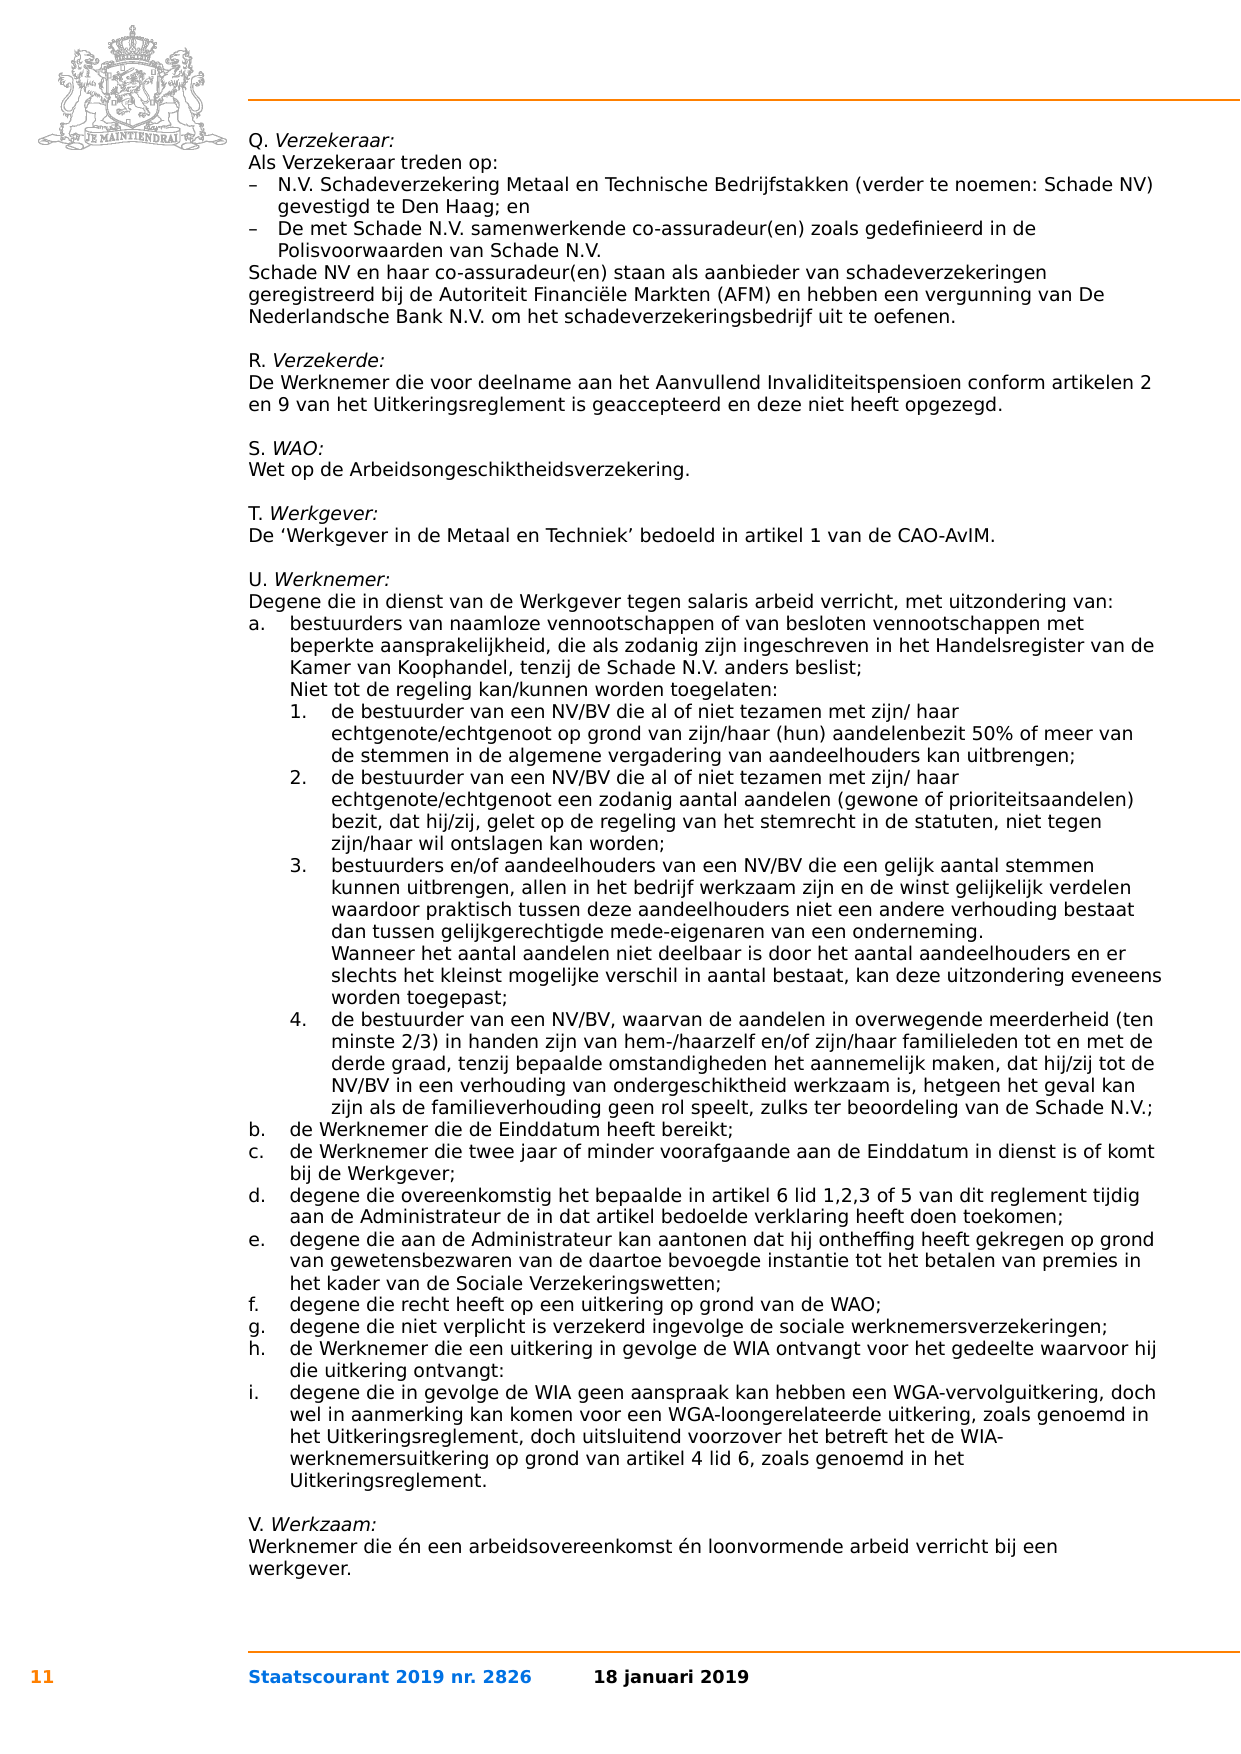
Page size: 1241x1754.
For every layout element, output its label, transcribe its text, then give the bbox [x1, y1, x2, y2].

text – N.V. Schadeverzekering Metaal en Technische Bedrijfstakken (verder te noemen: Schade NV) gevestigd te Den Haag; en [248, 174, 1163, 218]
text d. degene die overeenkomstig het bepaalde in artikel 6 lid 1,2,3 of 5 van dit reglement tijdig aan de Administrateur de in dat artikel bedoelde verklaring heeft doen toekomen; [248, 1184, 1163, 1228]
text 4. de bestuurder van een NV/BV, waarvan de aandelen in overwegende meerderheid (ten minste 2/3) in handen zijn van hem-/haarzelf en/of zijn/haar familieleden tot en met de derde graad, tenzij bepaalde omstandigheden het aannemelijk maken, dat hij/zij tot de NV/BV in een verhouding van ondergeschiktheid werkzaam is, hetgeen het geval kan zijn als de familieverhouding geen rol speelt, zulks ter beoordeling van de Schade N.V.; [289, 1009, 1163, 1118]
text 3. bestuurders en/of aandeelhouders van een NV/BV die een gelijk aantal stemmen kunnen uitbrengen, allen in het bedrijf werkzaam zijn en de winst gelijkelijk verdelen waardoor praktisch tussen deze aandeelhouders niet een andere verhouding bestaat dan tussen gelijkgerechtigde mede-eigenaren van een onderneming. [289, 855, 1163, 943]
text a. bestuurders van naamloze vennootschappen of van besloten vennootschappen met beperkte aansprakelijkheid, die als zodanig zijn ingeschreven in het Handelsregister van de Kamer van Koophandel, tenzij de Schade N.V. anders beslist; [248, 613, 1163, 679]
text h. de Werknemer die een uitkering in gevolge de WIA ontvangt voor het gedeelte waarvoor hij die uitkering ontvangt: [248, 1338, 1163, 1382]
text f. degene die recht heeft op een uitkering op grond van de WAO; [248, 1294, 1163, 1316]
text T. Werkgever: [248, 503, 1163, 525]
text Werknemer die én een arbeidsovereenkomst én loonvormende arbeid verricht bij een werkgever. [248, 1536, 1163, 1580]
picture [38, 25, 227, 150]
text S. WAO: [248, 437, 1163, 459]
text Schade NV en haar co-assuradeur(en) staan als aanbieder van schadeverzekeringen geregistreerd bij de Autoriteit Financiële Markten (AFM) en hebben een vergunning van De Nederlandsche Bank N.V. om het schadeverzekeringsbedrijf uit te oefenen. [248, 262, 1163, 328]
text 2. de bestuurder van een NV/BV die al of niet tezamen met zijn/ haar echtgenote/echtgenoot een zodanig aantal aandelen (gewone of prioriteitsaandelen) bezit, dat hij/zij, gelet op de regeling van het stemrecht in de statuten, niet tegen zijn/haar wil ontslagen kan worden; [289, 767, 1163, 855]
text Q. Verzekeraar: [248, 130, 1163, 152]
text 1. de bestuurder van een NV/BV die al of niet tezamen met zijn/ haar echtgenote/echtgenoot op grond van zijn/haar (hun) aandelenbezit 50% of meer van de stemmen in de algemene vergadering van aandeelhouders kan uitbrengen; [289, 701, 1163, 767]
text Wet op de Arbeidsongeschiktheidsverzekering. [248, 459, 1163, 481]
text – De met Schade N.V. samenwerkende co-assuradeur(en) zoals gedefinieerd in de Polisvoorwaarden van Schade N.V. [248, 218, 1163, 262]
text R. Verzekerde: [248, 349, 1163, 372]
text De Werknemer die voor deelname aan het Aanvullend Invaliditeitspensioen conform artikelen 2 en 9 van het Uitkeringsreglement is geaccepteerd en deze niet heeft opgezegd. [248, 372, 1163, 416]
text b. de Werknemer die de Einddatum heeft bereikt; [248, 1118, 1163, 1141]
text e. degene die aan de Administrateur kan aantonen dat hij ontheffing heeft gekregen op grond van gewetensbezwaren van de daartoe bevoegde instantie tot het betalen van premies in het kader van de Sociale Verzekeringswetten; [248, 1228, 1163, 1294]
text g. degene die niet verplicht is verzekerd ingevolge de sociale werknemersverzekeringen; [248, 1316, 1163, 1338]
text Wanneer het aantal aandelen niet deelbaar is door het aantal aandeelhouders en er slechts het kleinst mogelijke verschil in aantal bestaat, kan deze uitzondering eveneens worden toegepast; [331, 943, 1163, 1009]
text i. degene die in gevolge de WIA geen aanspraak kan hebben een WGA-vervolguitkering, doch wel in aanmerking kan komen voor een WGA-loongerelateerde uitkering, zoals genoemd in het Uitkeringsreglement, doch uitsluitend voorzover het betreft het de WIA-werknemersuitkering op grond van artikel 4 lid 6, zoals genoemd in het Uitkeringsreglement. [248, 1382, 1163, 1492]
text Als Verzekeraar treden op: [248, 152, 1163, 174]
text c. de Werknemer die twee jaar of minder voorafgaande aan de Einddatum in dienst is of komt bij de Werkgever; [248, 1141, 1163, 1184]
text Niet tot de regeling kan/kunnen worden toegelaten: [289, 679, 1163, 701]
text Degene die in dienst van de Werkgever tegen salaris arbeid verricht, met uitzondering van: [248, 591, 1163, 613]
text U. Werknemer: [248, 569, 1163, 591]
text V. Werkzaam: [248, 1514, 1163, 1536]
text De ‘Werkgever in de Metaal en Techniek’ bedoeld in artikel 1 van de CAO-AvIM. [248, 525, 1163, 547]
